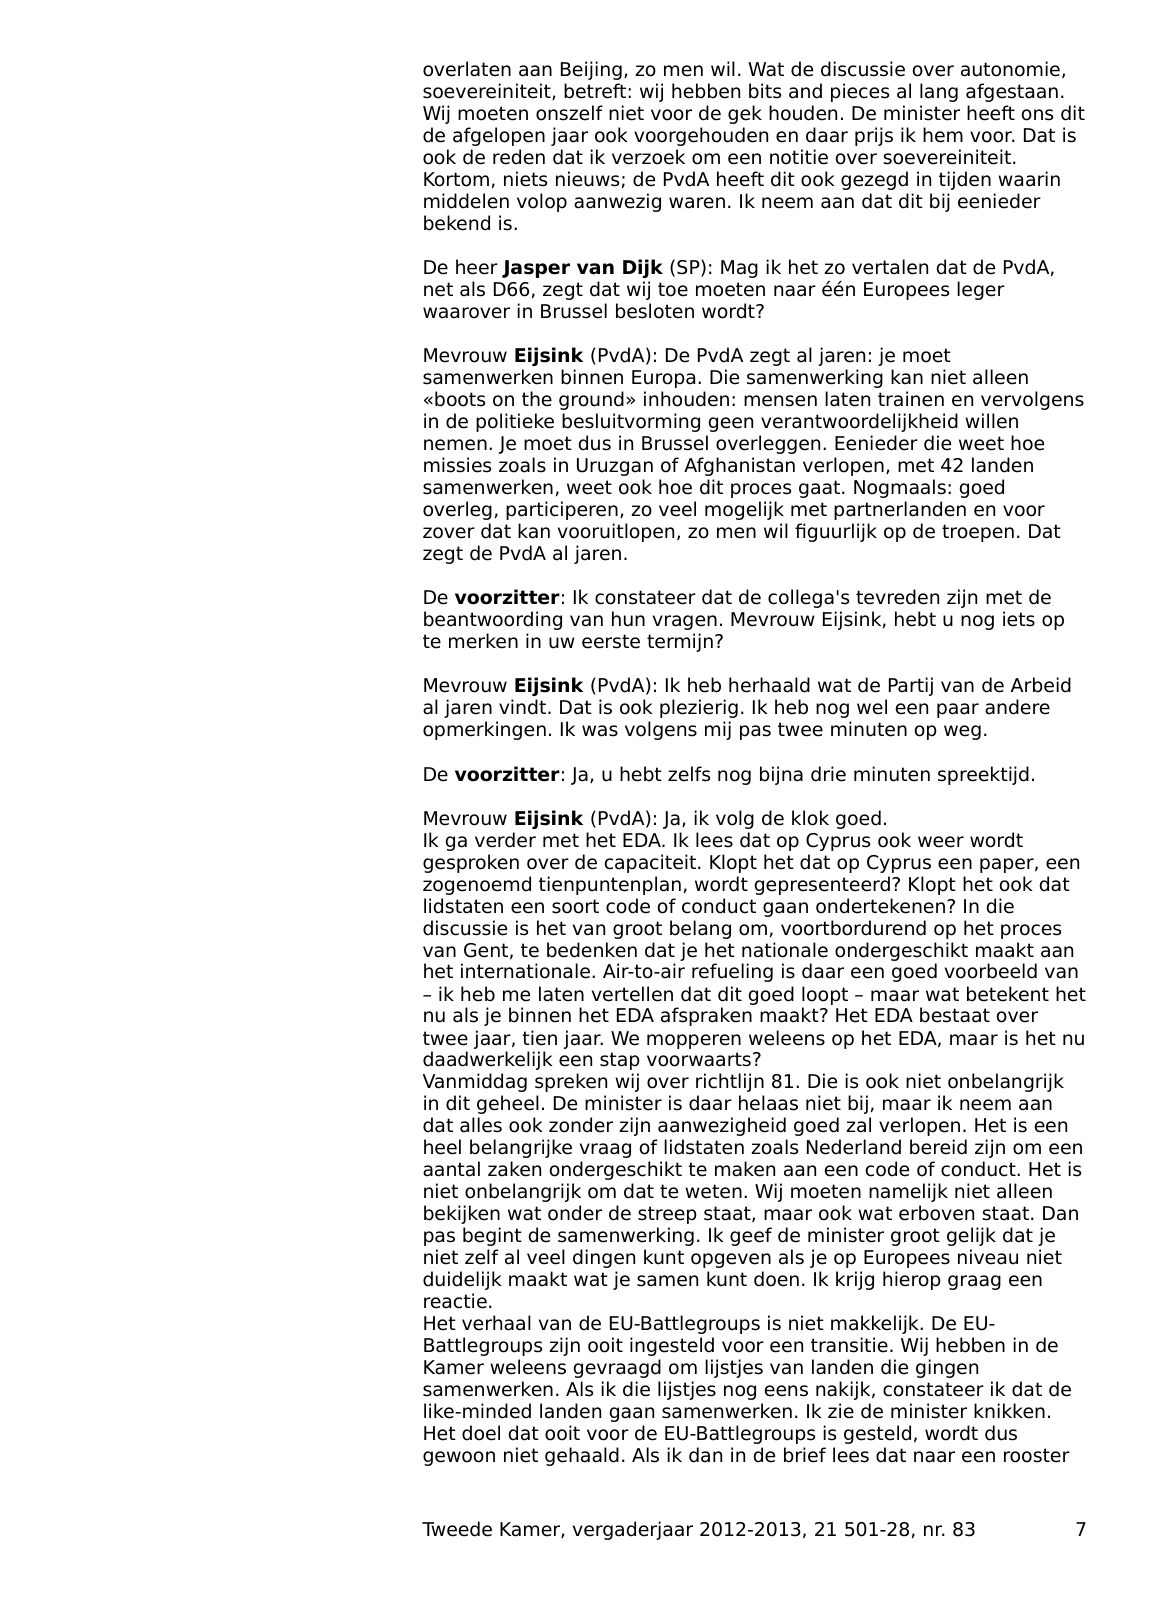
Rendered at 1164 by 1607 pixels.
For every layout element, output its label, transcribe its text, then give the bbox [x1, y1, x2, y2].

text De voorzitter: Ja, u hebt zelfs nog bijna drie minuten spreektijd. [422, 763, 1087, 785]
text Het verhaal van de EU-Battlegroups is niet makkelijk. De EU-Battlegroups zijn ooit ingesteld voor een transitie. Wij hebben in de Kamer weleens gevraagd om lijstjes van landen die gingen samenwerken. Als ik die lijstjes nog eens nakijk, constateer ik dat de like-minded landen gaan samenwerken. Ik zie de minister knikken. Het doel dat ooit voor de EU-Battlegroups is gesteld, wordt dus gewoon niet gehaald. Als ik dan in de brief lees dat naar een rooster [422, 1313, 1087, 1467]
text De heer Jasper van Dijk (SP): Mag ik het zo vertalen dat de PvdA, net als D66, zegt dat wij toe moeten naar één Europees leger waarover in Brussel besloten wordt? [422, 257, 1087, 323]
text Ik ga verder met het EDA. Ik lees dat op Cyprus ook weer wordt gesproken over de capaciteit. Klopt het dat op Cyprus een paper, een zogenoemd tienpuntenplan, wordt gepresenteerd? Klopt het ook dat lidstaten een soort code of conduct gaan ondertekenen? In die discussie is het van groot belang om, voortbordurend op het proces van Gent, te bedenken dat je het nationale ondergeschikt maakt aan het internationale. Air-to-air refueling is daar een goed voorbeeld van – ik heb me laten vertellen dat dit goed loopt – maar wat betekent het nu als je binnen het EDA afspraken maakt? Het EDA bestaat over twee jaar, tien jaar. We mopperen weleens op het EDA, maar is het nu daadwerkelijk een stap voorwaarts? [422, 829, 1087, 1071]
text De voorzitter: Ik constateer dat de collega's tevreden zijn met de beantwoording van hun vragen. Mevrouw Eijsink, hebt u nog iets op te merken in uw eerste termijn? [422, 587, 1087, 653]
text overlaten aan Beijing, zo men wil. Wat de discussie over autonomie, soevereiniteit, betreft: wij hebben bits and pieces al lang afgestaan. Wij moeten onszelf niet voor de gek houden. De minister heeft ons dit de afgelopen jaar ook voorgehouden en daar prijs ik hem voor. Dat is ook de reden dat ik verzoek om een notitie over soevereiniteit. Kortom, niets nieuws; de PvdA heeft dit ook gezegd in tijden waarin middelen volop aanwezig waren. Ik neem aan dat dit bij eenieder bekend is. [422, 59, 1087, 235]
text Mevrouw Eijsink (PvdA): De PvdA zegt al jaren: je moet samenwerken binnen Europa. Die samenwerking kan niet alleen «boots on the ground» inhouden: mensen laten trainen en vervolgens in de politieke besluitvorming geen verantwoordelijkheid willen nemen. Je moet dus in Brussel overleggen. Eenieder die weet hoe missies zoals in Uruzgan of Afghanistan verlopen, met 42 landen samenwerken, weet ook hoe dit proces gaat. Nogmaals: goed overleg, participeren, zo veel mogelijk met partnerlanden en voor zover dat kan vooruitlopen, zo men wil figuurlijk op de troepen. Dat zegt de PvdA al jaren. [422, 345, 1087, 565]
text Mevrouw Eijsink (PvdA): Ik heb herhaald wat de Partij van de Arbeid al jaren vindt. Dat is ook plezierig. Ik heb nog wel een paar andere opmerkingen. Ik was volgens mij pas twee minuten op weg. [422, 675, 1087, 741]
text Mevrouw Eijsink (PvdA): Ja, ik volg de klok goed. [422, 808, 1087, 829]
text Vanmiddag spreken wij over richtlijn 81. Die is ook niet onbelangrijk in dit geheel. De minister is daar helaas niet bij, maar ik neem aan dat alles ook zonder zijn aanwezigheid goed zal verlopen. Het is een heel belangrijke vraag of lidstaten zoals Nederland bereid zijn om een aantal zaken ondergeschikt te maken aan een code of conduct. Het is niet onbelangrijk om dat te weten. Wij moeten namelijk niet alleen bekijken wat onder de streep staat, maar ook wat erboven staat. Dan pas begint de samenwerking. Ik geef de minister groot gelijk dat je niet zelf al veel dingen kunt opgeven als je op Europees niveau niet duidelijk maakt wat je samen kunt doen. Ik krijg hierop graag een reactie. [422, 1071, 1087, 1313]
